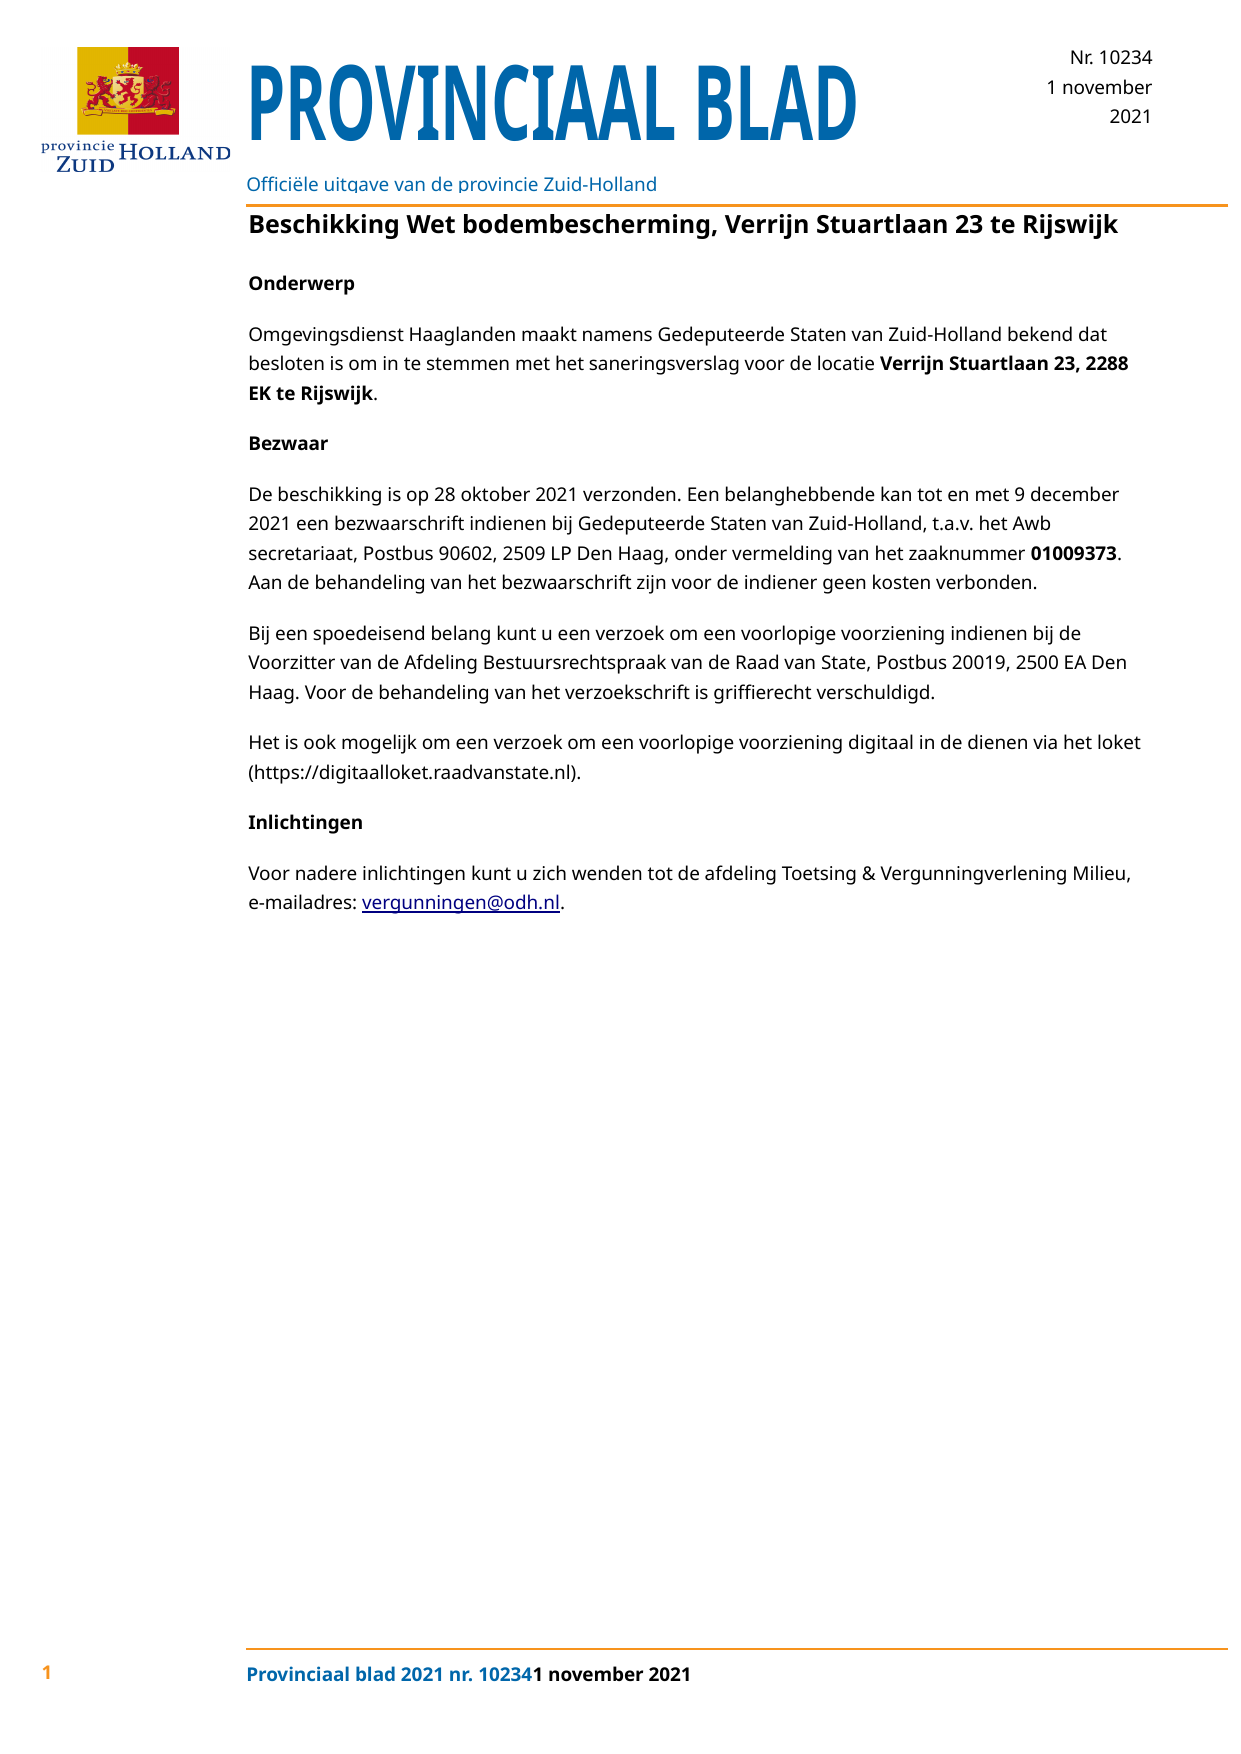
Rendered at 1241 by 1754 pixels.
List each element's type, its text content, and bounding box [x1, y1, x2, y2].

text Bezwaar [248, 430, 1152, 456]
text Beschikking Wet bodembescherming, Verrijn Stuartlaan 23 te Rijswijk [248, 207, 1152, 241]
text Voor nadere inlichtingen kunt u zich wenden tot de afdeling Toetsing & Vergunningverlening Milieu, e-mailadres: vergunningen@odh.nl. [248, 860, 1152, 915]
text Inlichtingen [248, 809, 1152, 835]
text Het is ook mogelijk om een verzoek om een voorlopige voorziening digitaal in de dienen via het loket (https://digitaalloket.raadvanstate.nl). [248, 729, 1152, 785]
text Onderwerp [248, 270, 1152, 296]
text Bij een spoedeisend belang kunt u een verzoek om een voorlopige voorziening indienen bij de Voorzitter van de Afdeling Bestuursrechtspraak van de Raad van State, Postbus 20019, 2500 EA Den Haag. Voor de behandeling van het verzoekschrift is griffierecht verschuldigd. [248, 620, 1152, 705]
picture [41, 47, 231, 172]
text De beschikking is op 28 oktober 2021 verzonden. Een belanghebbende kan tot en met 9 december 2021 een bezwaarschrift indienen bij Gedeputeerde Staten van Zuid-Holland, t.a.v. het Awb secretariaat, Postbus 90602, 2509 LP Den Haag, onder vermelding van het zaaknummer 01009373. Aan de behandeling van het bezwaarschrift zijn voor de indiener geen kosten verbonden. [248, 481, 1152, 595]
text Omgevingsdienst Haaglanden maakt namens Gedeputeerde Staten van Zuid-Holland bekend dat besloten is om in te stemmen met het saneringsverslag voor de locatie Verrijn Stuartlaan 23, 2288 EK te Rijswijk. [248, 321, 1152, 406]
